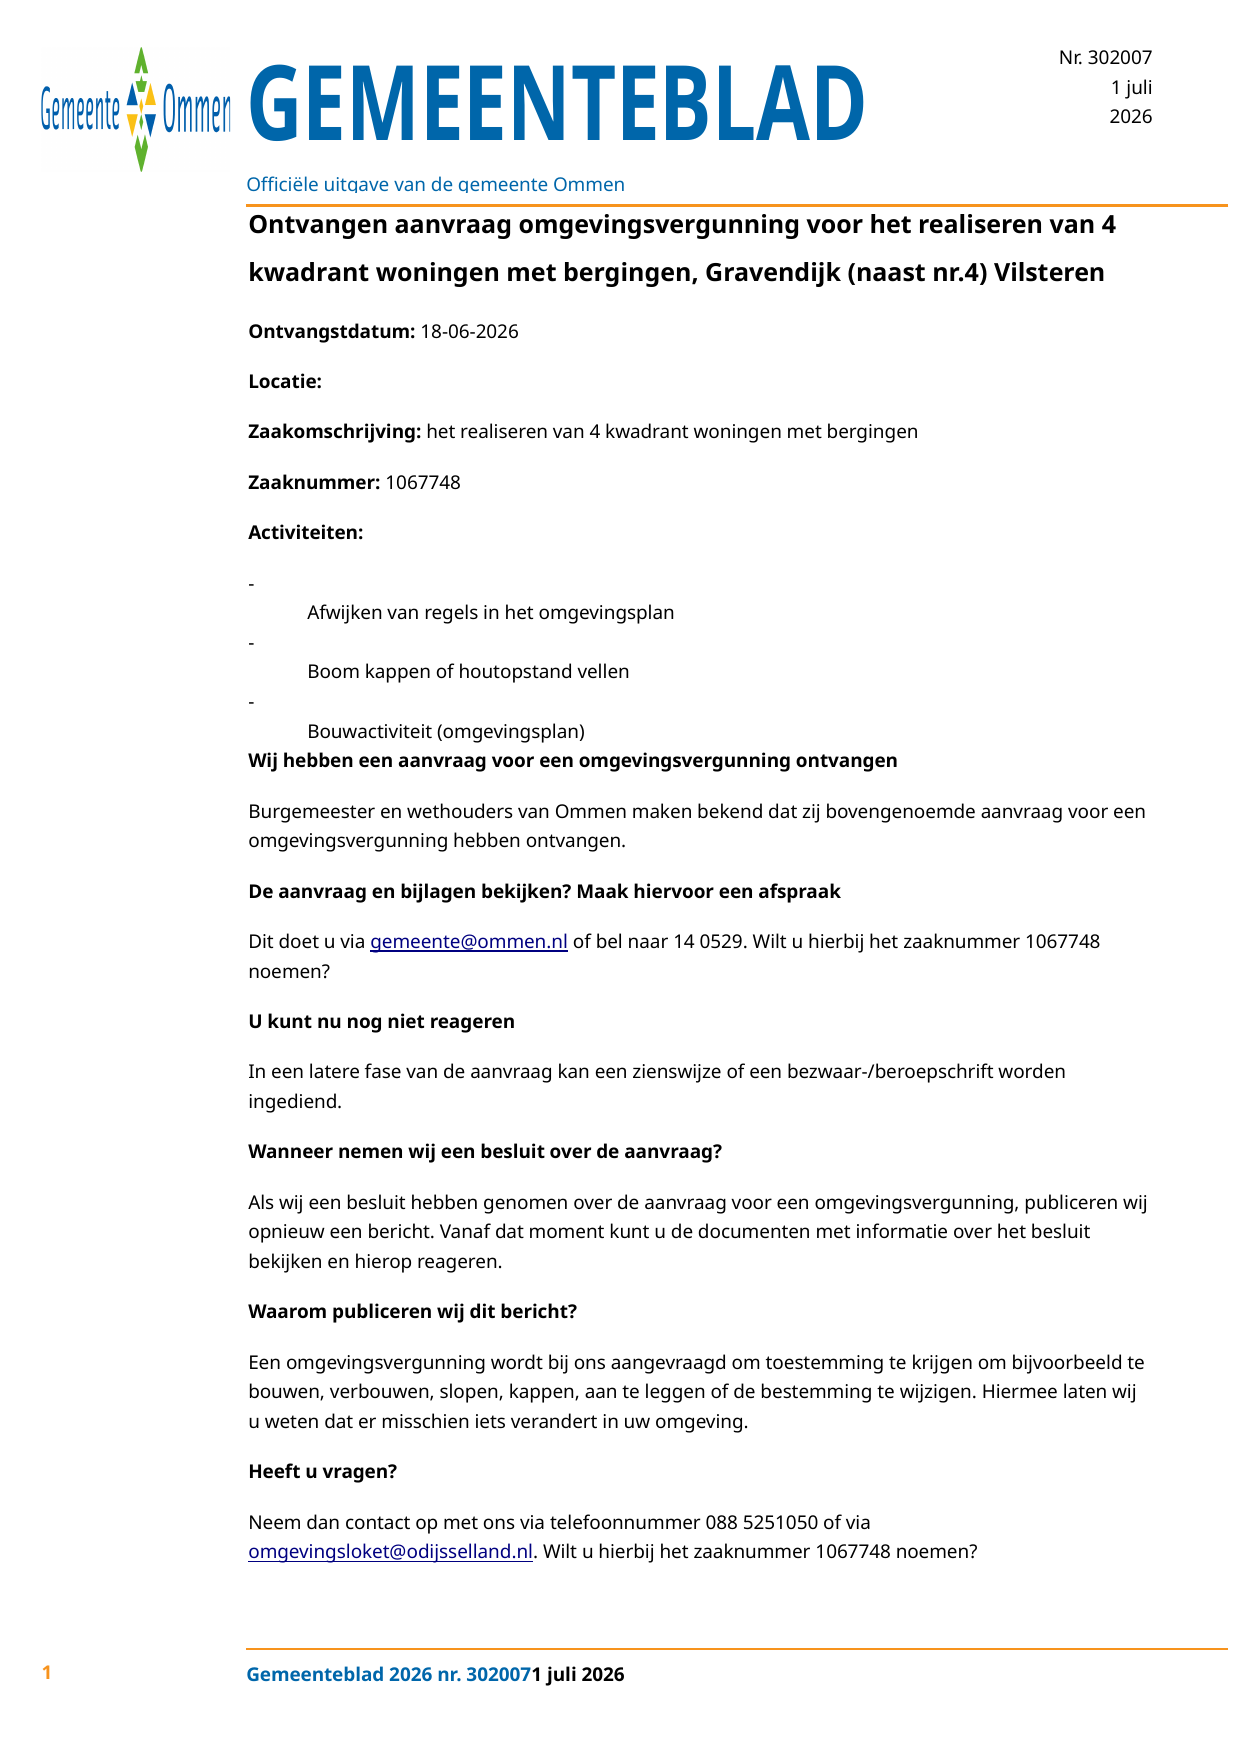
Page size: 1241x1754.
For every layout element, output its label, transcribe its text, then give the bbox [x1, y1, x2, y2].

text Zaakomschrijving: het realiseren van 4 kwadrant woningen met bergingen [248, 419, 1152, 444]
text U kunt nu nog niet reageren [248, 1008, 1152, 1034]
picture [41, 47, 231, 172]
text Waarom publiceren wij dit bericht? [248, 1299, 1152, 1324]
text Dit doet u via gemeente@ommen.nl of bel naar 14 0529. Wilt u hierbij het zaaknummer 1067748 noemen? [248, 928, 1152, 984]
list Bouwactiviteit (omgevingsplan) [248, 718, 1152, 744]
text Zaaknummer: 1067748 [248, 469, 1152, 495]
text Neem dan contact op met ons via telefoonnummer 088 5251050 of via omgevingsloket@odijsselland.nl. Wilt u hierbij het zaaknummer 1067748 noemen? [248, 1509, 1152, 1564]
text In een latere fase van de aanvraag kan een zienswijze of een bezwaar-/beroepschrift worden ingediend. [248, 1059, 1152, 1114]
text Als wij een besluit hebben genomen over de aanvraag voor een omgevingsvergunning, publiceren wij opnieuw een bericht. Vanaf dat moment kunt u de documenten met informatie over het besluit bekijken en hierop reageren. [248, 1189, 1152, 1274]
text De aanvraag en bijlagen bekijken? Maak hiervoor een afspraak [248, 878, 1152, 904]
text Een omgevingsvergunning wordt bij ons aangevraagd om toestemming te krijgen om bijvoorbeeld te bouwen, verbouwen, slopen, kappen, aan te leggen of de bestemming te wijzigen. Hiermee laten wij u weten dat er misschien iets verandert in uw omgeving. [248, 1349, 1152, 1434]
text Wanneer nemen wij een besluit over de aanvraag? [248, 1139, 1152, 1164]
text Locatie: [248, 368, 1152, 394]
list Boom kappen of houtopstand vellen [248, 659, 1152, 684]
text Ontvangen aanvraag omgevingsvergunning voor het realiseren van 4 kwadrant woningen met bergingen, Gravendijk (naast nr.4) Vilsteren [248, 207, 1152, 288]
text Activiteiten: [248, 519, 1152, 545]
text Burgemeester en wethouders van Ommen maken bekend dat zij bovengenoemde aanvraag voor een omgevingsvergunning hebben ontvangen. [248, 798, 1152, 853]
list Afwijken van regels in het omgevingsplan [248, 599, 1152, 625]
text Ontvangstdatum: 18-06-2026 [248, 318, 1152, 344]
text Wij hebben een aanvraag voor een omgevingsvergunning ontvangen [248, 747, 1152, 773]
text Heeft u vragen? [248, 1459, 1152, 1484]
